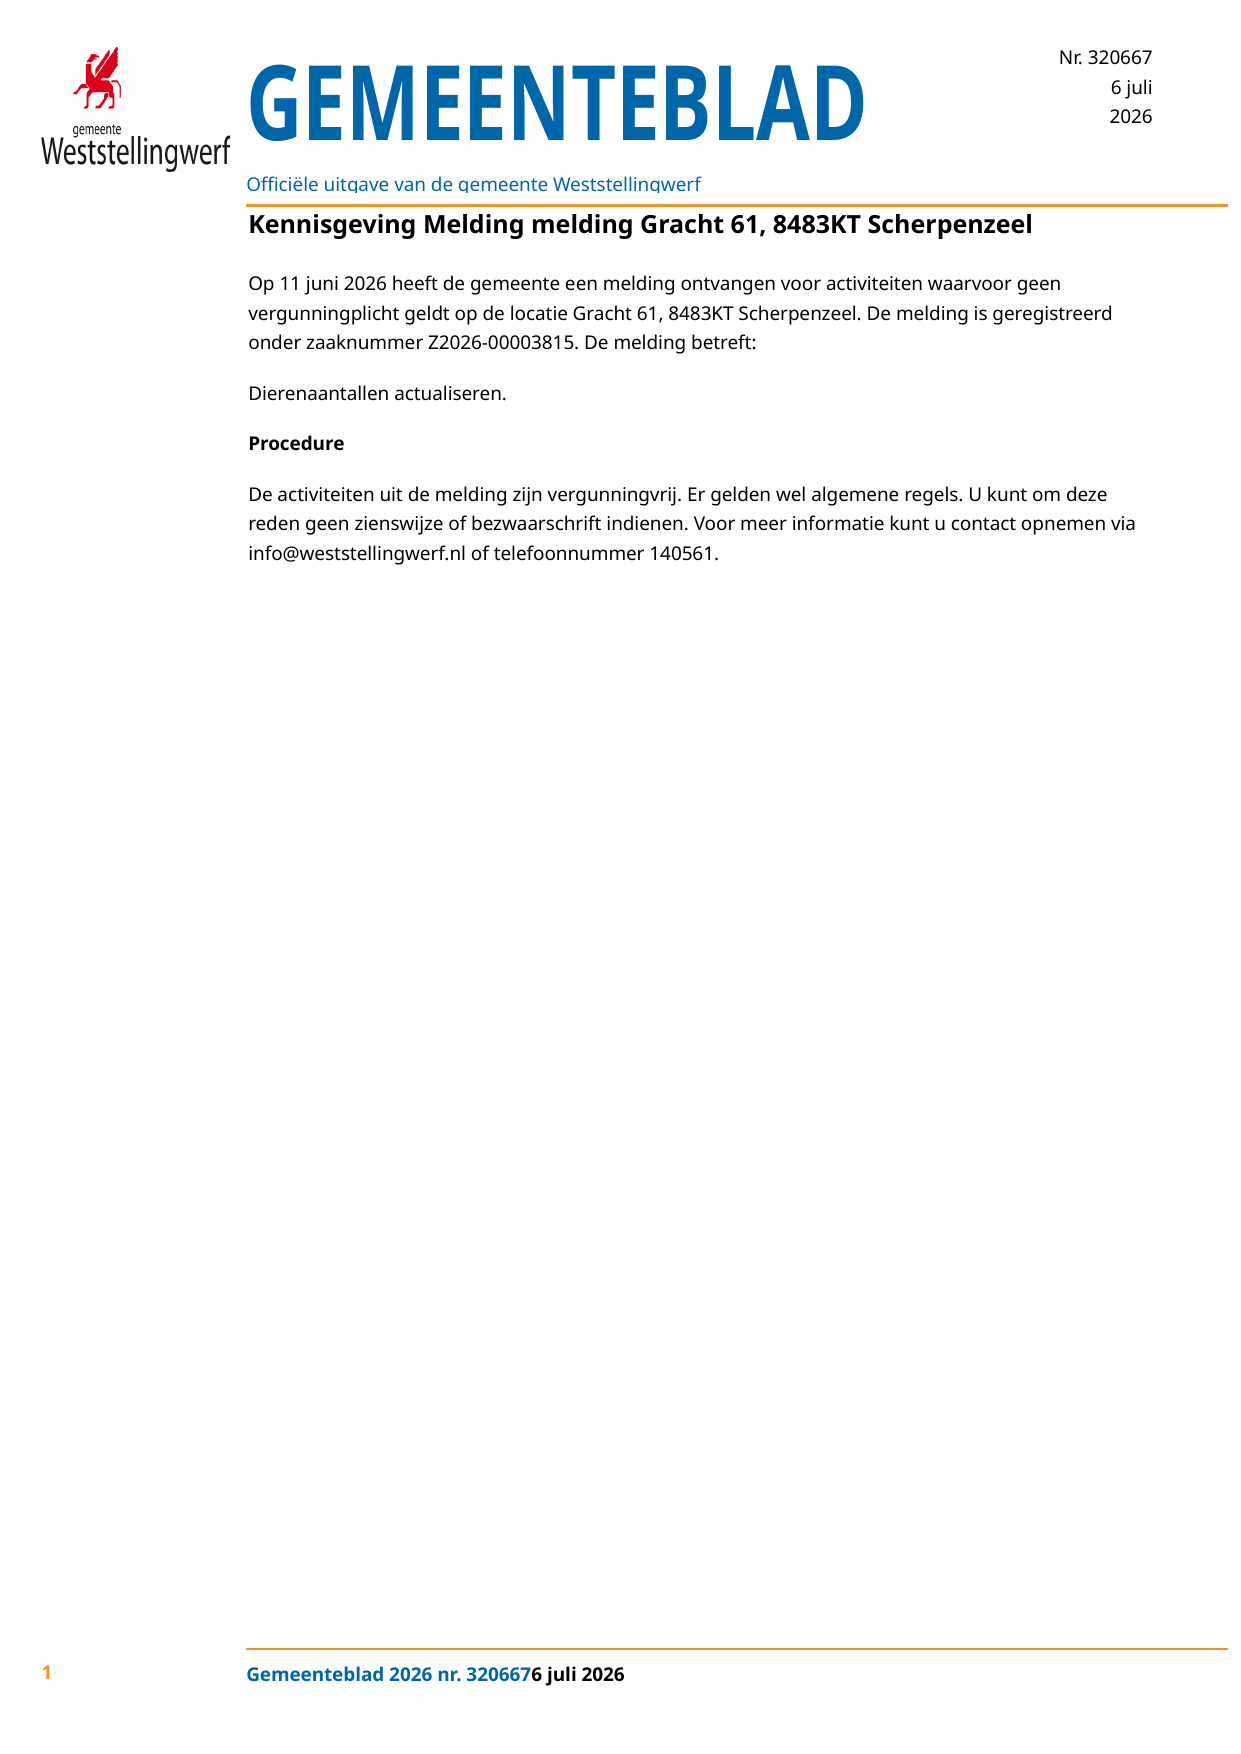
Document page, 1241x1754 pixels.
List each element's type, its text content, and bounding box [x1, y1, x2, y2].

picture [41, 47, 231, 172]
text Dierenaantallen actualiseren. [248, 380, 1152, 406]
text Op 11 juni 2026 heeft de gemeente een melding ontvangen voor activiteiten waarvoor geen vergunningplicht geldt op de locatie Gracht 61, 8483KT Scherpenzeel. De melding is geregistreerd onder zaaknummer Z2026-00003815. De melding betreft: [248, 270, 1152, 355]
text De activiteiten uit de melding zijn vergunningvrij. Er gelden wel algemene regels. U kunt om deze reden geen zienswijze of bezwaarschrift indienen. Voor meer informatie kunt u contact opnemen via info@weststellingwerf.nl of telefoonnummer 140561. [248, 481, 1152, 566]
text Kennisgeving Melding melding Gracht 61, 8483KT Scherpenzeel [248, 207, 1152, 241]
text Procedure [248, 430, 1152, 456]
